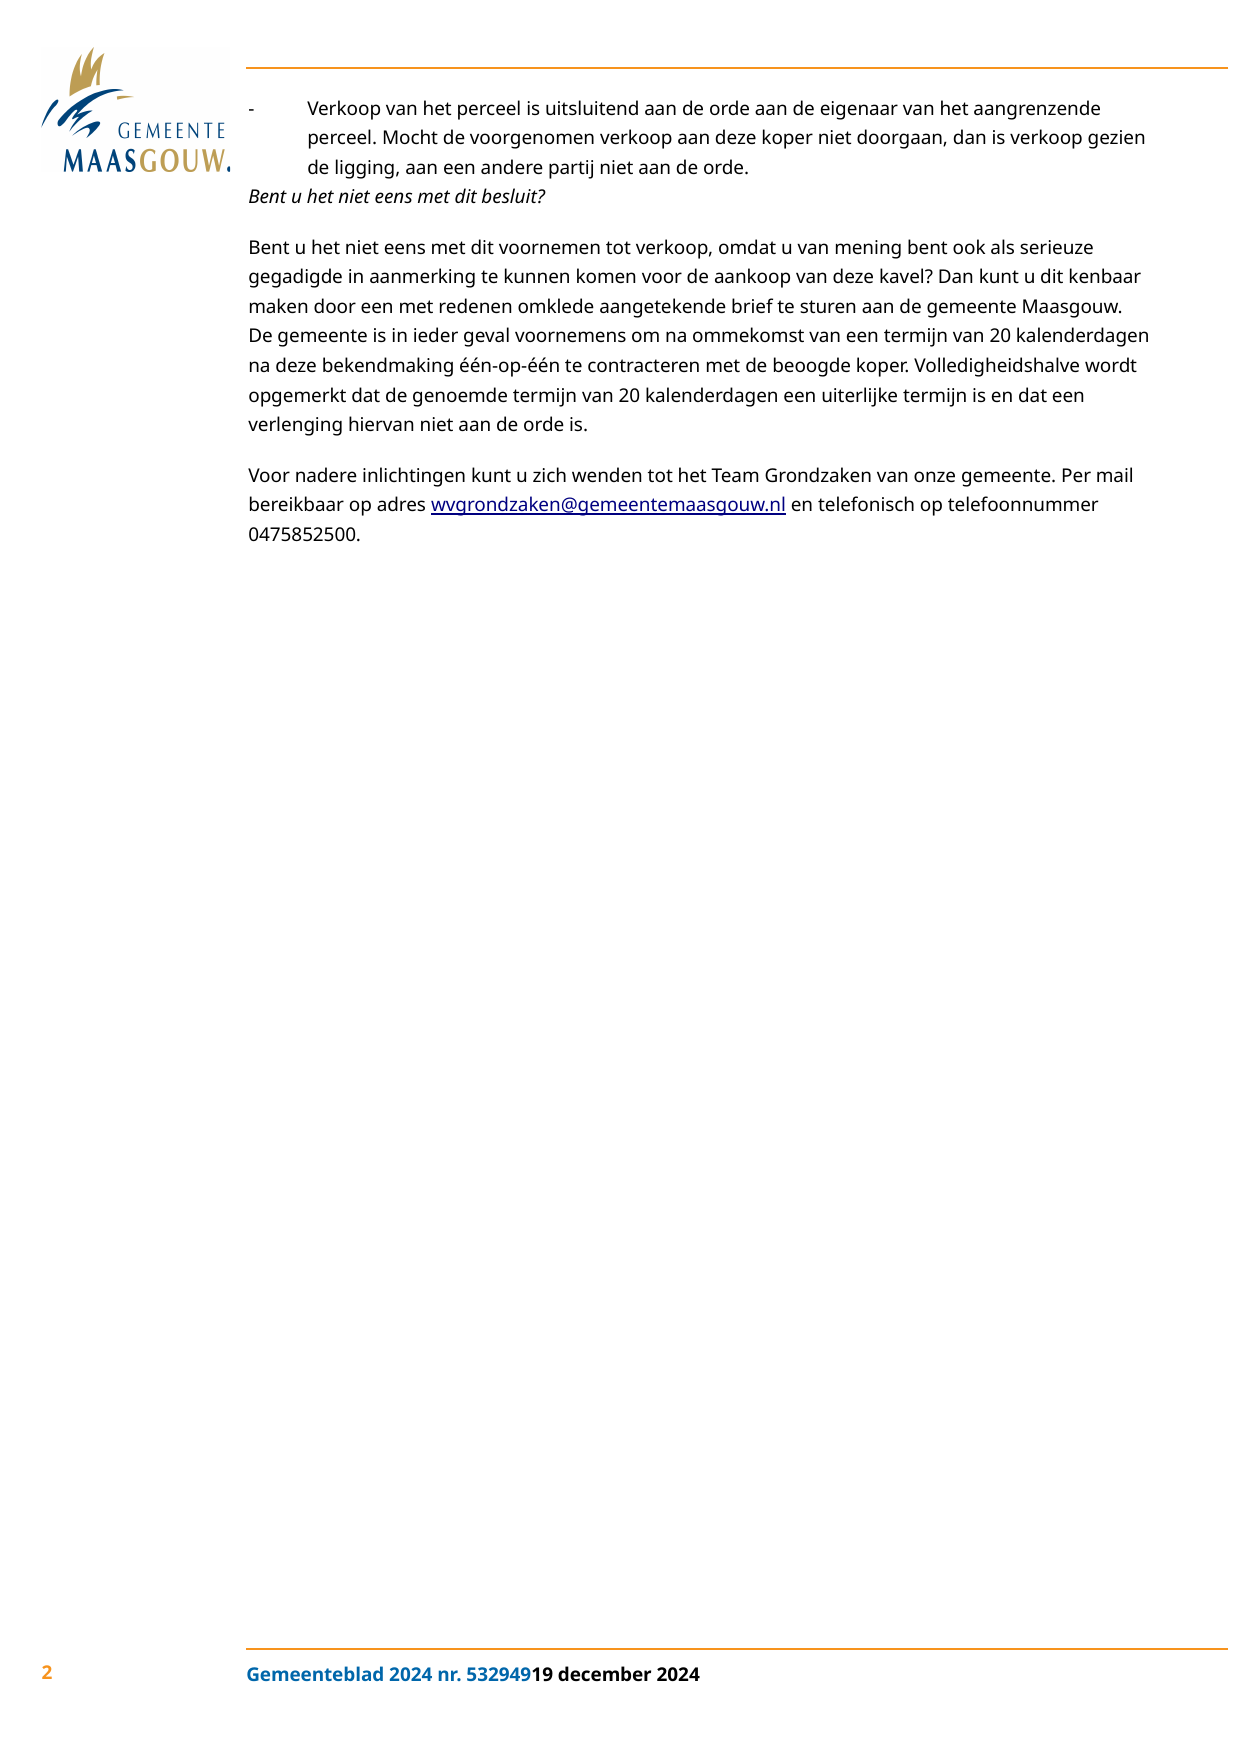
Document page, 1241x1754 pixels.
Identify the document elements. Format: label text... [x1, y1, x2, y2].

text Bent u het niet eens met dit voornemen tot verkoop, omdat u van mening bent ook als serieuze gegadigde in aanmerking te kunnen komen voor de aankoop van deze kavel? Dan kunt u dit kenbaar maken door een met redenen omklede aangetekende brief te sturen aan de gemeente Maasgouw. De gemeente is in ieder geval voornemens om na ommekomst van een termijn van 20 kalenderdagen na deze bekendmaking één-op-één te contracteren met de beoogde koper. Volledigheidshalve wordt opgemerkt dat de genoemde termijn van 20 kalenderdagen een uiterlijke termijn is en dat een verlenging hiervan niet aan de orde is. [248, 234, 1152, 437]
text Bent u het niet eens met dit besluit? [248, 183, 1152, 209]
text Voor nadere inlichtingen kunt u zich wenden tot het Team Grondzaken van onze gemeente. Per mail bereikbaar op adres wvgrondzaken@gemeentemaasgouw.nl en telefonisch op telefoonnummer 0475852500. [248, 462, 1152, 547]
list Verkoop van het perceel is uitsluitend aan de orde aan de eigenaar van het aangrenzende perceel. Mocht de voorgenomen verkoop aan deze koper niet doorgaan, dan is verkoop gezien de ligging, aan een andere partij niet aan de orde. [248, 95, 1152, 180]
picture [41, 47, 231, 172]
